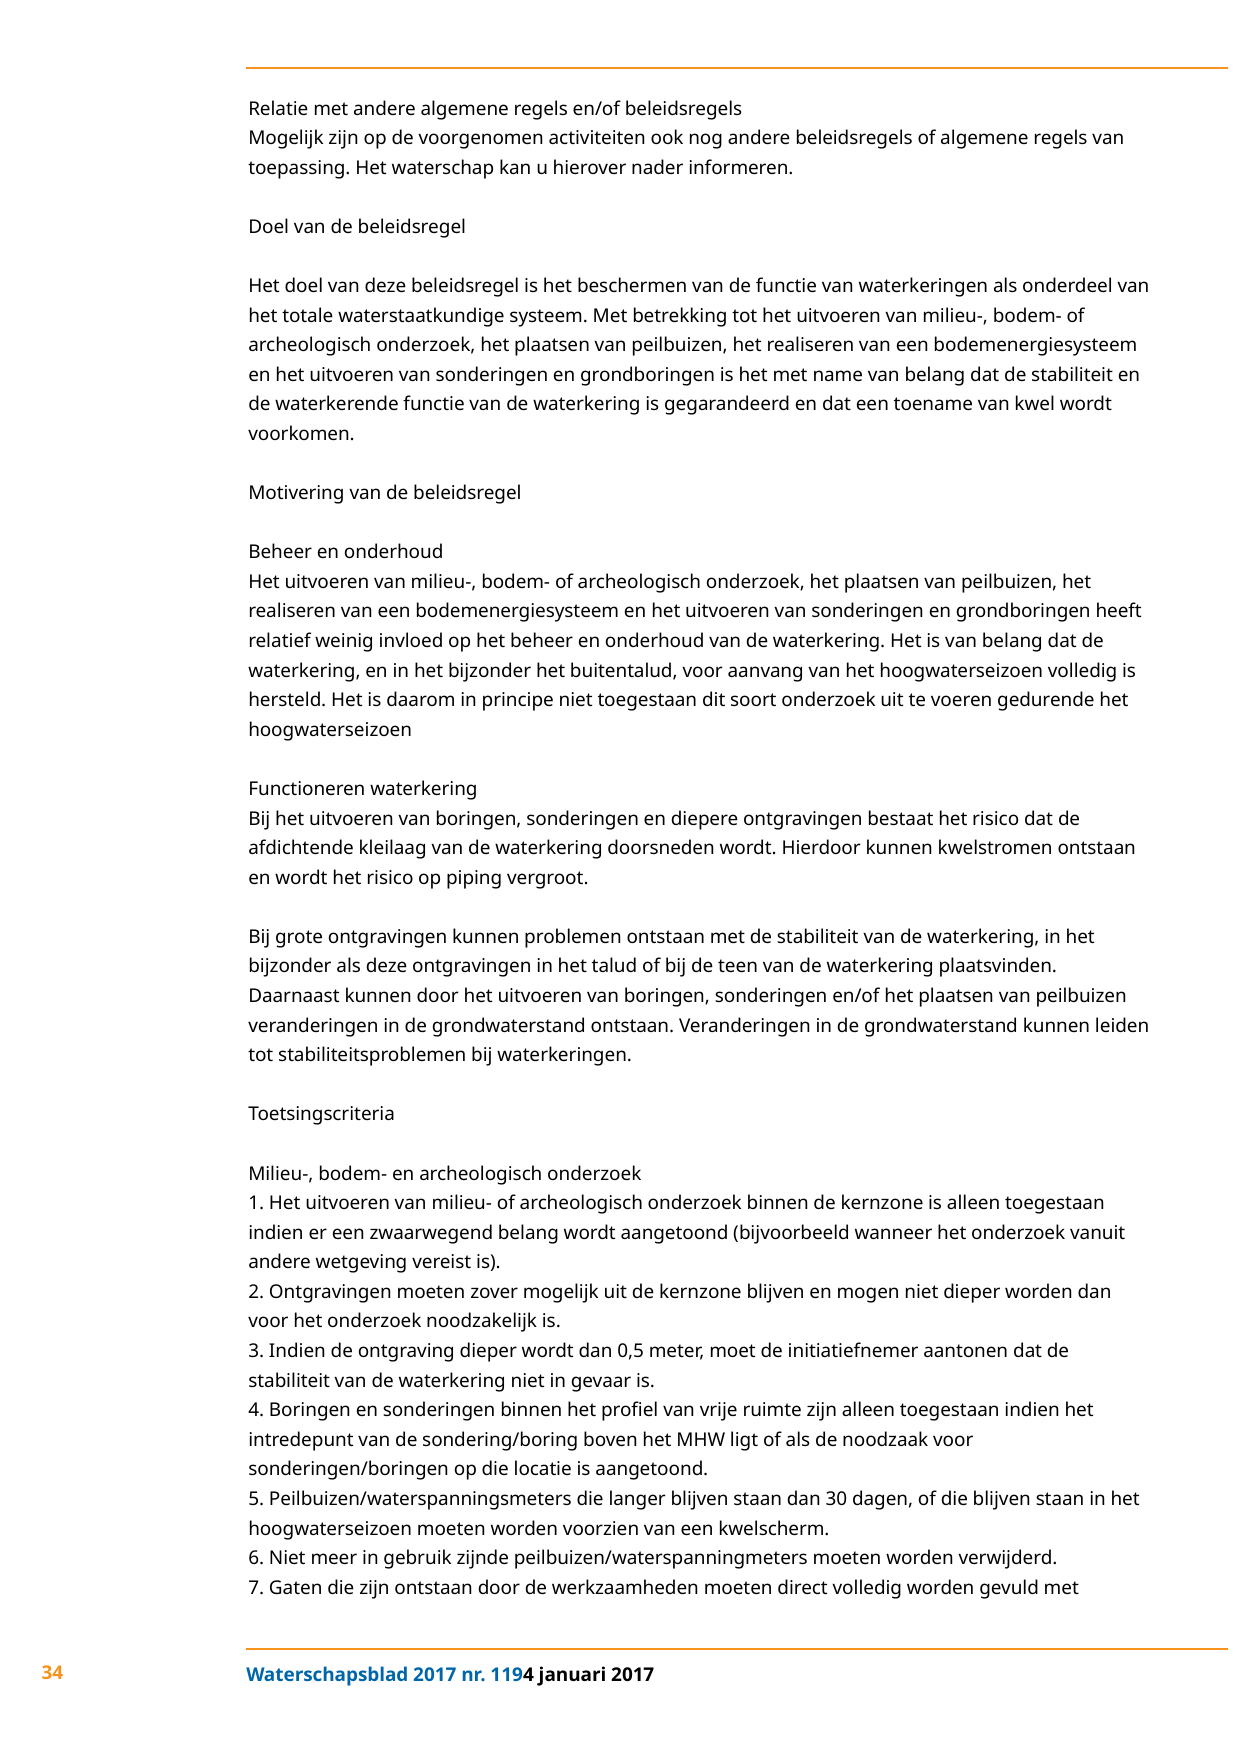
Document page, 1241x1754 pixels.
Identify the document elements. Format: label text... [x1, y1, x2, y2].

text Doel van de beleidsregel [248, 213, 1152, 239]
text 4. Boringen en sonderingen binnen het profiel van vrije ruimte zijn alleen toegestaan indien het intredepunt van de sondering/boring boven het MHW ligt of als de noodzaak voor sonderingen/boringen op die locatie is aangetoond. [248, 1396, 1152, 1481]
picture [41, 47, 231, 172]
text Milieu-, bodem- en archeologisch onderzoek [248, 1160, 1152, 1186]
text 5. Peilbuizen/waterspanningsmeters die langer blijven staan dan 30 dagen, of die blijven staan in het hoogwaterseizoen moeten worden voorzien van een kwelscherm. [248, 1485, 1152, 1541]
text Bij grote ontgravingen kunnen problemen ontstaan met de stabiliteit van de waterkering, in het bijzonder als deze ontgravingen in het talud of bij de teen van de waterkering plaatsvinden. Daarnaast kunnen door het uitvoeren van boringen, sonderingen en/of het plaatsen van peilbuizen veranderingen in de grondwaterstand ontstaan. Veranderingen in de grondwaterstand kunnen leiden tot stabiliteitsproblemen bij waterkeringen. [248, 923, 1152, 1067]
text Relatie met andere algemene regels en/of beleidsregels [248, 95, 1152, 121]
text Mogelijk zijn op de voorgenomen activiteiten ook nog andere beleidsregels of algemene regels van toepassing. Het waterschap kan u hierover nader informeren. [248, 124, 1152, 180]
text 6. Niet meer in gebruik zijnde peilbuizen/waterspanningmeters moeten worden verwijderd. [248, 1544, 1152, 1570]
text 2. Ontgravingen moeten zover mogelijk uit de kernzone blijven en mogen niet dieper worden dan voor het onderzoek noodzakelijk is. [248, 1278, 1152, 1333]
text Toetsingscriteria [248, 1101, 1152, 1126]
text 3. Indien de ontgraving dieper wordt dan 0,5 meter, moet de initiatiefnemer aantonen dat de stabiliteit van de waterkering niet in gevaar is. [248, 1337, 1152, 1393]
text Het doel van deze beleidsregel is het beschermen van de functie van waterkeringen als onderdeel van het totale waterstaatkundige systeem. Met betrekking tot het uitvoeren van milieu-, bodem- of archeologisch onderzoek, het plaatsen van peilbuizen, het realiseren van een bodemenergiesysteem en het uitvoeren van sonderingen en grondboringen is het met name van belang dat de stabiliteit en de waterkerende functie van de waterkering is gegarandeerd en dat een toename van kwel wordt voorkomen. [248, 272, 1152, 446]
text 1. Het uitvoeren van milieu- of archeologisch onderzoek binnen de kernzone is alleen toegestaan indien er een zwaarwegend belang wordt aangetoond (bijvoorbeeld wanneer het onderzoek vanuit andere wetgeving vereist is). [248, 1189, 1152, 1274]
text Functioneren waterkering [248, 775, 1152, 801]
text Motivering van de beleidsregel [248, 479, 1152, 505]
text 7. Gaten die zijn ontstaan door de werkzaamheden moeten direct volledig worden gevuld met [248, 1574, 1152, 1600]
text Beheer en onderhoud [248, 538, 1152, 564]
text Het uitvoeren van milieu-, bodem- of archeologisch onderzoek, het plaatsen van peilbuizen, het realiseren van een bodemenergiesysteem en het uitvoeren van sonderingen en grondboringen heeft relatief weinig invloed op het beheer en onderhoud van de waterkering. Het is van belang dat de waterkering, en in het bijzonder het buitentalud, voor aanvang van het hoogwaterseizoen volledig is hersteld. Het is daarom in principe niet toegestaan dit soort onderzoek uit te voeren gedurende het hoogwaterseizoen [248, 568, 1152, 742]
text Bij het uitvoeren van boringen, sonderingen en diepere ontgravingen bestaat het risico dat de afdichtende kleilaag van de waterkering doorsneden wordt. Hierdoor kunnen kwelstromen ontstaan en wordt het risico op piping vergroot. [248, 805, 1152, 890]
